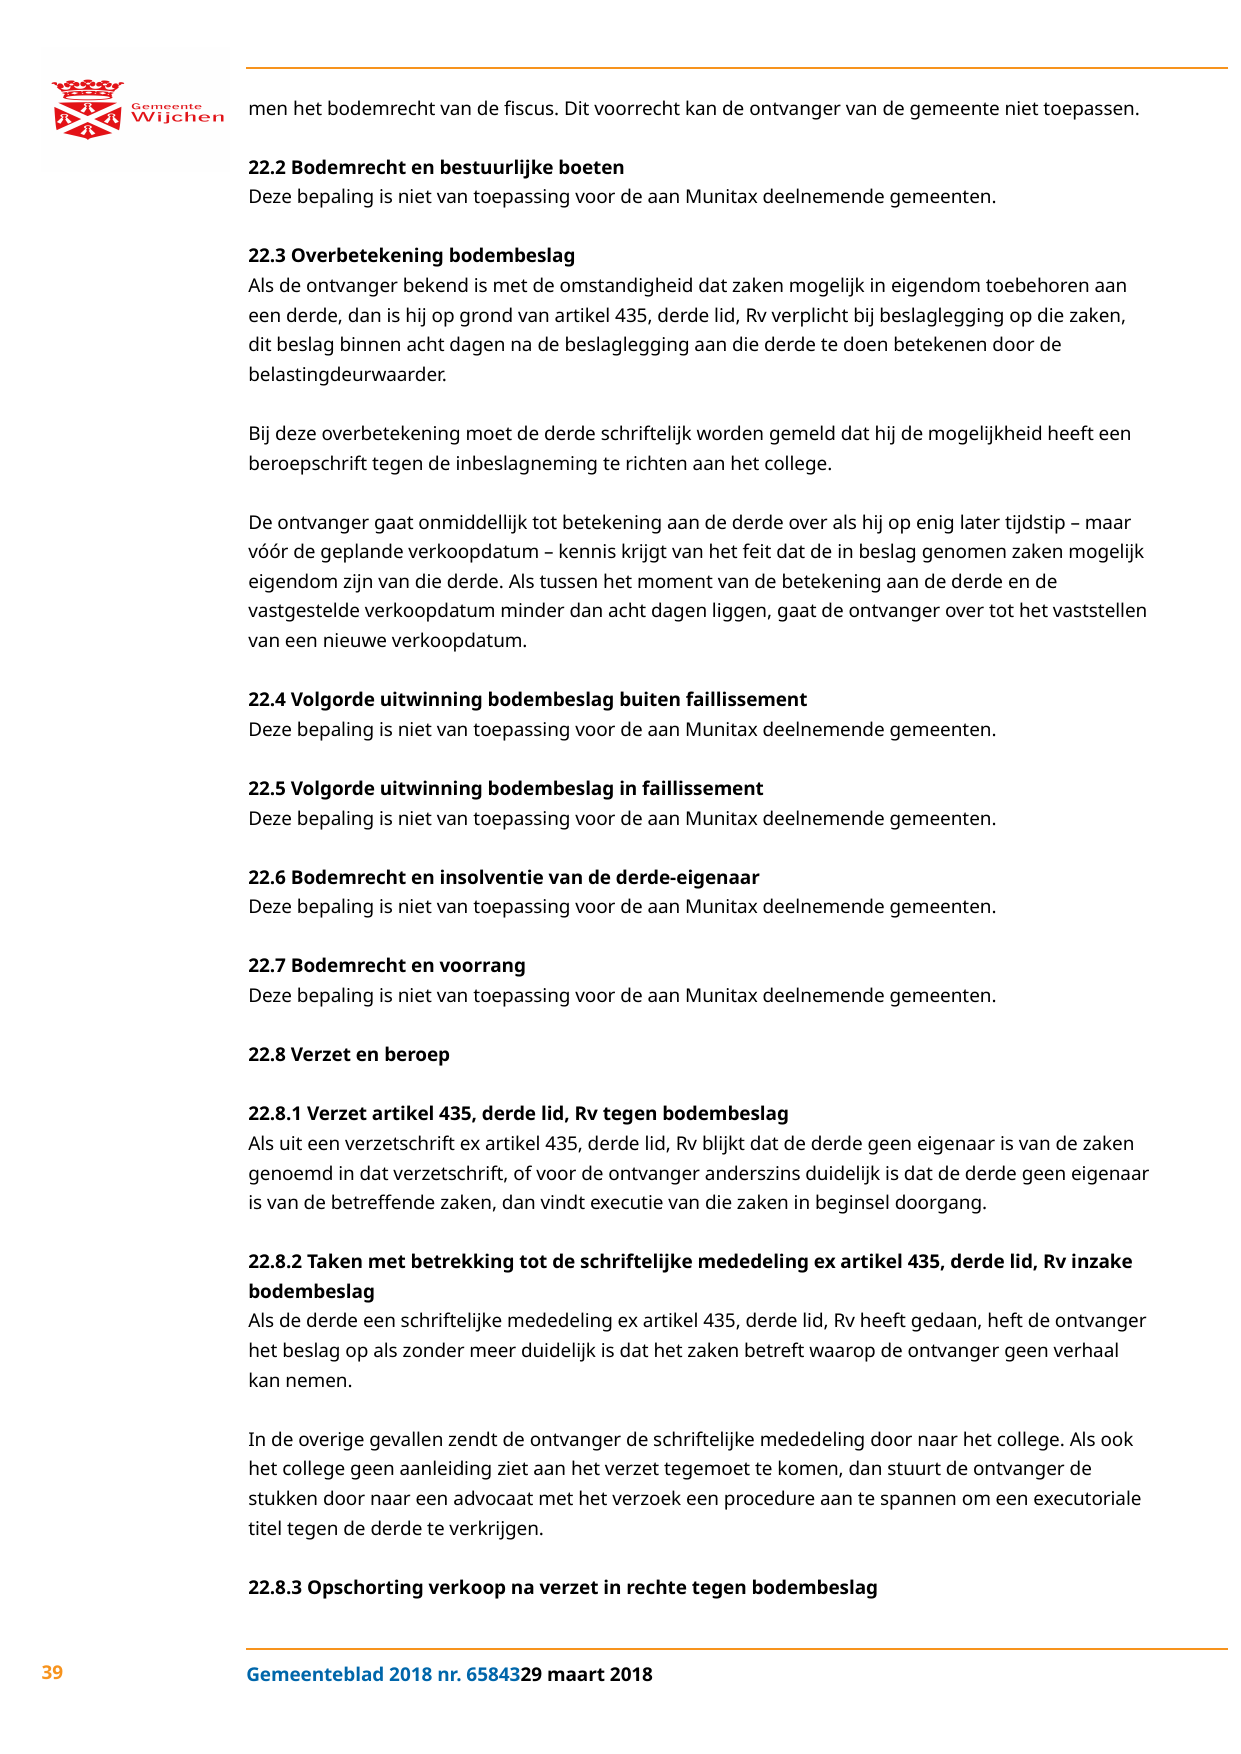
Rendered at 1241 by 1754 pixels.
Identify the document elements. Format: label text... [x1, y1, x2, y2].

text 22.6 Bodemrecht en insolventie van de derde-eigenaar [248, 864, 1152, 890]
text 22.8.3 Opschorting verkoop na verzet in rechte tegen bodembeslag [248, 1574, 1152, 1600]
text Deze bepaling is niet van toepassing voor de aan Munitax deelnemende gemeenten. [248, 805, 1152, 831]
text Deze bepaling is niet van toepassing voor de aan Munitax deelnemende gemeenten. [248, 183, 1152, 209]
text Deze bepaling is niet van toepassing voor de aan Munitax deelnemende gemeenten. [248, 716, 1152, 742]
text Bij deze overbetekening moet de derde schriftelijk worden gemeld dat hij de mogelijkheid heeft een beroepschrift tegen de inbeslagneming te richten aan het college. [248, 420, 1152, 476]
text Als de ontvanger bekend is met de omstandigheid dat zaken mogelijk in eigendom toebehoren aan een derde, dan is hij op grond van artikel 435, derde lid, Rv verplicht bij beslaglegging op die zaken, dit beslag binnen acht dagen na de beslaglegging aan die derde te doen betekenen door de belastingdeurwaarder. [248, 272, 1152, 387]
text 22.8.2 Taken met betrekking tot de schriftelijke mededeling ex artikel 435, derde lid, Rv inzake bodembeslag [248, 1248, 1152, 1304]
text Deze bepaling is niet van toepassing voor de aan Munitax deelnemende gemeenten. [248, 982, 1152, 1008]
text men het bodemrecht van de fiscus. Dit voorrecht kan de ontvanger van de gemeente niet toepassen. [248, 95, 1152, 121]
text 22.5 Volgorde uitwinning bodembeslag in faillissement [248, 775, 1152, 801]
text Deze bepaling is niet van toepassing voor de aan Munitax deelnemende gemeenten. [248, 893, 1152, 919]
text Als uit een verzetschrift ex artikel 435, derde lid, Rv blijkt dat de derde geen eigenaar is van de zaken genoemd in dat verzetschrift, of voor de ontvanger anderszins duidelijk is dat de derde geen eigenaar is van de betreffende zaken, dan vindt executie van die zaken in beginsel doorgang. [248, 1130, 1152, 1215]
text 22.8.1 Verzet artikel 435, derde lid, Rv tegen bodembeslag [248, 1101, 1152, 1126]
text 22.4 Volgorde uitwinning bodembeslag buiten faillissement [248, 686, 1152, 712]
picture [41, 47, 231, 172]
text De ontvanger gaat onmiddellijk tot betekening aan de derde over als hij op enig later tijdstip – maar vóór de geplande verkoopdatum – kennis krijgt van het feit dat de in beslag genomen zaken mogelijk eigendom zijn van die derde. Als tussen het moment van de betekening aan de derde en de vastgestelde verkoopdatum minder dan acht dagen liggen, gaat de ontvanger over tot het vaststellen van een nieuwe verkoopdatum. [248, 509, 1152, 653]
text 22.3 Overbetekening bodembeslag [248, 243, 1152, 268]
text 22.7 Bodemrecht en voorrang [248, 953, 1152, 978]
text Als de derde een schriftelijke mededeling ex artikel 435, derde lid, Rv heeft gedaan, heft de ontvanger het beslag op als zonder meer duidelijk is dat het zaken betreft waarop de ontvanger geen verhaal kan nemen. [248, 1308, 1152, 1393]
text In de overige gevallen zendt de ontvanger de schriftelijke mededeling door naar het college. Als ook het college geen aanleiding ziet aan het verzet tegemoet te komen, dan stuurt de ontvanger de stukken door naar een advocaat met het verzoek een procedure aan te spannen om een executoriale titel tegen de derde te verkrijgen. [248, 1426, 1152, 1541]
text 22.2 Bodemrecht en bestuurlijke boeten [248, 154, 1152, 180]
text 22.8 Verzet en beroep [248, 1041, 1152, 1067]
